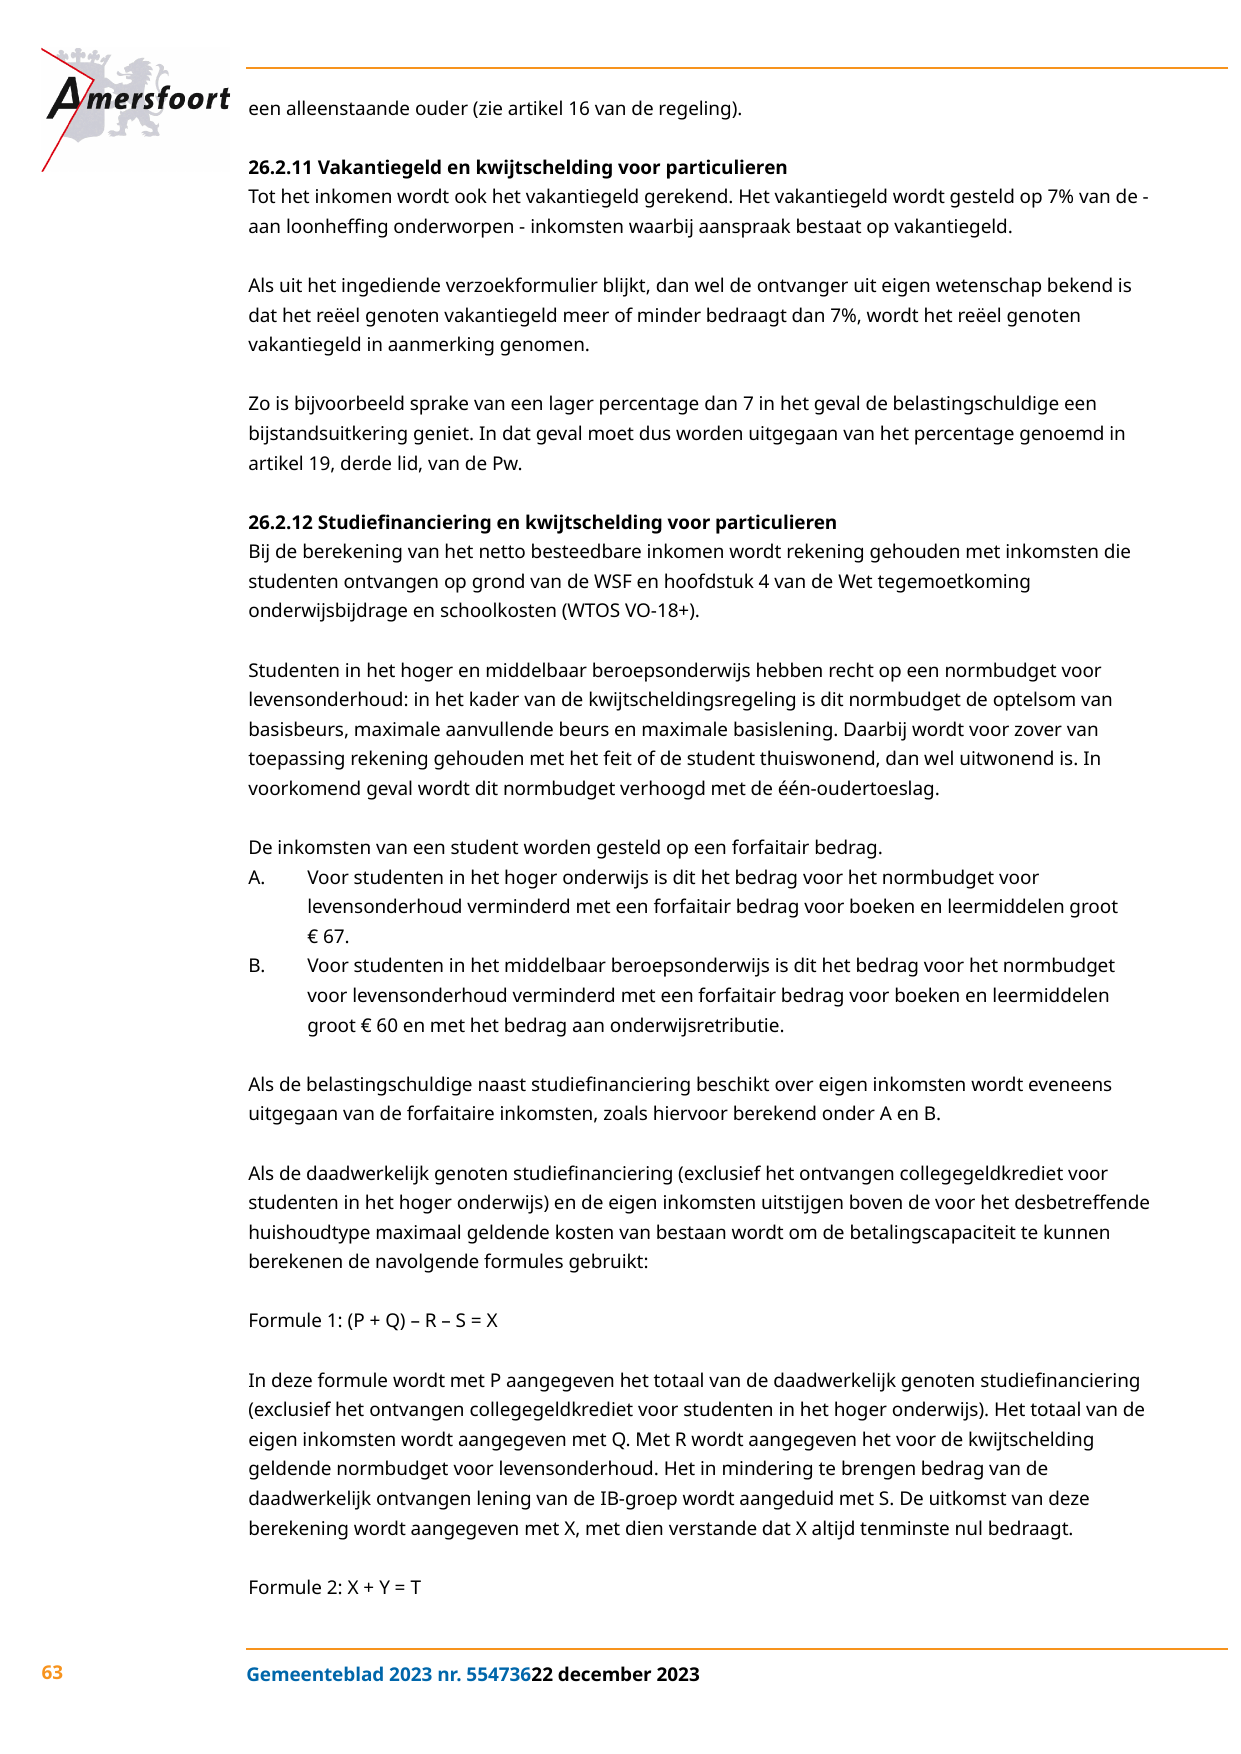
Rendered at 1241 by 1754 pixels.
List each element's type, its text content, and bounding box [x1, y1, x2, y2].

text De inkomsten van een student worden gesteld op een forfaitair bedrag. [248, 834, 1152, 860]
text Als de daadwerkelijk genoten studiefinanciering (exclusief het ontvangen collegegeldkrediet voor studenten in het hoger onderwijs) en de eigen inkomsten uitstijgen boven de voor het desbetreffende huishoudtype maximaal geldende kosten van bestaan wordt om de betalingscapaciteit te kunnen berekenen de navolgende formules gebruikt: [248, 1160, 1152, 1274]
text Als uit het ingediende verzoekformulier blijkt, dan wel de ontvanger uit eigen wetenschap bekend is dat het reëel genoten vakantiegeld meer of minder bedraagt dan 7%, wordt het reëel genoten vakantiegeld in aanmerking genomen. [248, 272, 1152, 357]
text Studenten in het hoger en middelbaar beroepsonderwijs hebben recht op een normbudget voor levensonderhoud: in het kader van de kwijtscheldingsregeling is dit normbudget de optelsom van basisbeurs, maximale aanvullende beurs en maximale basislening. Daarbij wordt voor zover van toepassing rekening gehouden met het feit of de student thuiswonend, dan wel uitwonend is. In voorkomend geval wordt dit normbudget verhoogd met de één-oudertoeslag. [248, 657, 1152, 801]
text Als de belastingschuldige naast studiefinanciering beschikt over eigen inkomsten wordt eveneens uitgegaan van de forfaitaire inkomsten, zoals hiervoor berekend onder A en B. [248, 1071, 1152, 1126]
text 26.2.11 Vakantiegeld en kwijtschelding voor particulieren [248, 154, 1152, 180]
text Formule 2: X + Y = T [248, 1574, 1152, 1600]
text 26.2.12 Studiefinanciering en kwijtschelding voor particulieren [248, 509, 1152, 535]
picture [41, 47, 231, 172]
text In deze formule wordt met P aangegeven het totaal van de daadwerkelijk genoten studiefinanciering (exclusief het ontvangen collegegeldkrediet voor studenten in het hoger onderwijs). Het totaal van de eigen inkomsten wordt aangegeven met Q. Met R wordt aangegeven het voor de kwijtschelding geldende normbudget voor levensonderhoud. Het in mindering te brengen bedrag van de daadwerkelijk ontvangen lening van de IB-groep wordt aangeduid met S. De uitkomst van deze berekening wordt aangegeven met X, met dien verstande dat X altijd tenminste nul bedraagt. [248, 1367, 1152, 1541]
text Bij de berekening van het netto besteedbare inkomen wordt rekening gehouden met inkomsten die studenten ontvangen op grond van de WSF en hoofdstuk 4 van de Wet tegemoetkoming onderwijsbijdrage en schoolkosten (WTOS VO-18+). [248, 538, 1152, 623]
list Voor studenten in het hoger onderwijs is dit het bedrag voor het normbudget voor levensonderhoud verminderd met een forfaitair bedrag voor boeken en leermiddelen groot € 67. [248, 864, 1152, 949]
text Zo is bijvoorbeeld sprake van een lager percentage dan 7 in het geval de belastingschuldige een bijstandsuitkering geniet. In dat geval moet dus worden uitgegaan van het percentage genoemd in artikel 19, derde lid, van de Pw. [248, 391, 1152, 476]
text Tot het inkomen wordt ook het vakantiegeld gerekend. Het vakantiegeld wordt gesteld op 7% van de - aan loonheffing onderworpen - inkomsten waarbij aanspraak bestaat op vakantiegeld. [248, 183, 1152, 239]
list Voor studenten in het middelbaar beroepsonderwijs is dit het bedrag voor het normbudget voor levensonderhoud verminderd met een forfaitair bedrag voor boeken en leermiddelen groot € 60 en met het bedrag aan onderwijsretributie. [248, 953, 1152, 1038]
text een alleenstaande ouder (zie artikel 16 van de regeling). [248, 95, 1152, 121]
text Formule 1: (P + Q) – R – S = X [248, 1308, 1152, 1333]
